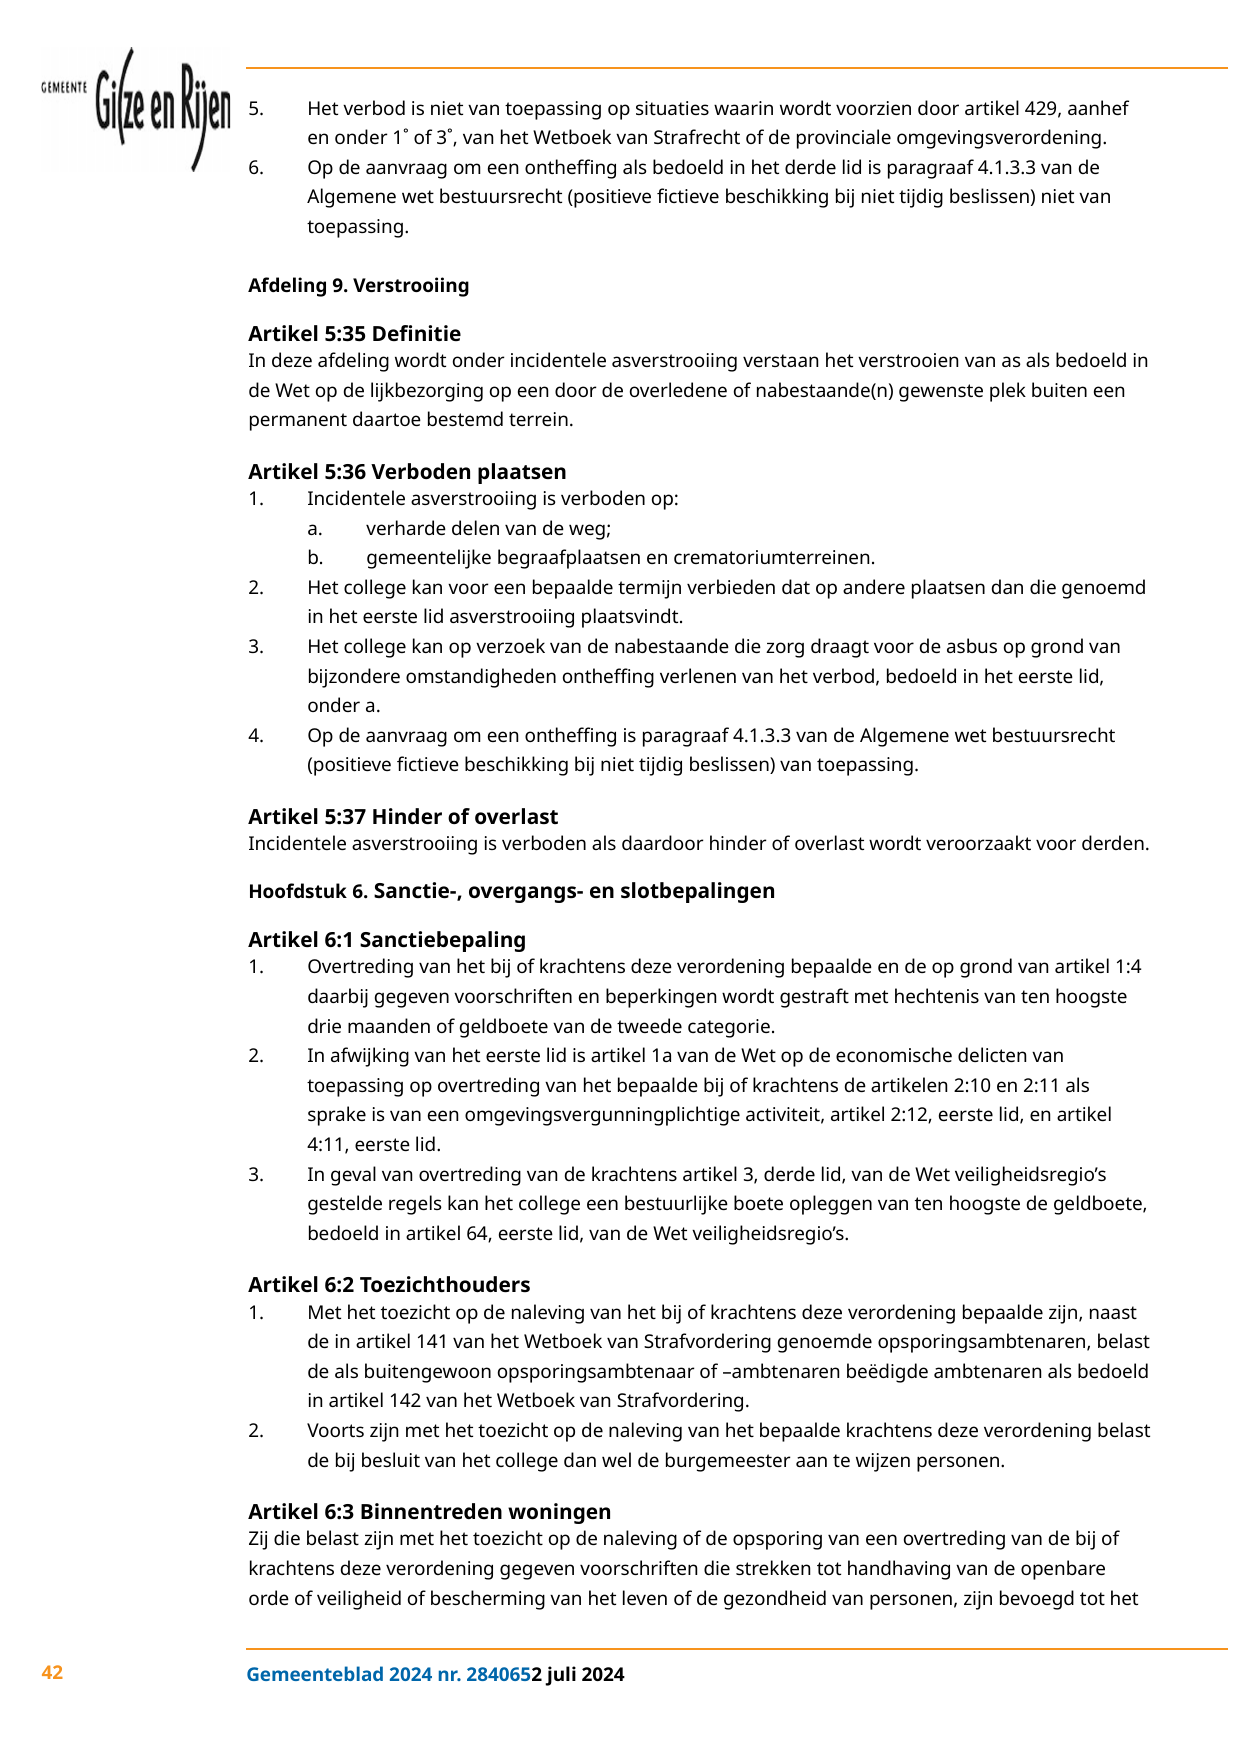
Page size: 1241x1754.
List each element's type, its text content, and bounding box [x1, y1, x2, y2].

list In afwijking van het eerste lid is artikel 1a van de Wet op de economische delicten van toepassing op overtreding van het bepaalde bij of krachtens de artikelen 2:10 en 2:11 als sprake is van een omgevingsvergunningplichtige activiteit, artikel 2:12, eerste lid, en artikel 4:11, eerste lid. [248, 1042, 1152, 1157]
list Het verbod is niet van toepassing op situaties waarin wordt voorzien door artikel 429, aanhef en onder 1˚ of 3˚, van het Wetboek van Strafrecht of de provinciale omgevingsverordening. [248, 95, 1152, 150]
picture [41, 47, 231, 172]
text Artikel 6:3 Binnentreden woningen [248, 1497, 1152, 1526]
text Artikel 6:1 Sanctiebepaling [248, 925, 1152, 954]
text Afdeling 9. Verstrooiing [248, 272, 1152, 298]
list Met het toezicht op de naleving van het bij of krachtens deze verordening bepaalde zijn, naast de in artikel 141 van het Wetboek van Strafvordering genoemde opsporingsambtenaren, belast de als buitengewoon opsporingsambtenaar of –ambtenaren beëdigde ambtenaren als bedoeld in artikel 142 van het Wetboek van Strafvordering. [248, 1299, 1152, 1413]
text Artikel 5:37 Hinder of overlast [248, 802, 1152, 830]
list Voorts zijn met het toezicht op de naleving van het bepaalde krachtens deze verordening belast de bij besluit van het college dan wel de burgemeester aan te wijzen personen. [248, 1417, 1152, 1472]
list Overtreding van het bij of krachtens deze verordening bepaalde en de op grond van artikel 1:4 daarbij gegeven voorschriften en beperkingen wordt gestraft met hechtenis van ten hoogste drie maanden of geldboete van de tweede categorie. [248, 954, 1152, 1039]
list Het college kan voor een bepaalde termijn verbieden dat op andere plaatsen dan die genoemd in het eerste lid asverstrooiing plaatsvindt. [248, 574, 1152, 629]
text Incidentele asverstrooiing is verboden als daardoor hinder of overlast wordt veroorzaakt voor derden. [248, 830, 1152, 856]
list gemeentelijke begraafplaatsen en crematoriumterreinen. [307, 544, 1152, 570]
list verharde delen van de weg; [307, 515, 1152, 541]
list Op de aanvraag om een ontheffing is paragraaf 4.1.3.3 van de Algemene wet bestuursrecht (positieve fictieve beschikking bij niet tijdig beslissen) van toepassing. [248, 722, 1152, 777]
text Artikel 5:35 Definitie [248, 319, 1152, 347]
list Het college kan op verzoek van de nabestaande die zorg draagt voor de asbus op grond van bijzondere omstandigheden ontheffing verlenen van het verbod, bedoeld in het eerste lid, onder a. [248, 633, 1152, 718]
text Artikel 6:2 Toezichthouders [248, 1270, 1152, 1299]
text In deze afdeling wordt onder incidentele asverstrooiing verstaan het verstrooien van as als bedoeld in de Wet op de lijkbezorging op een door de overledene of nabestaande(n) gewenste plek buiten een permanent daartoe bestemd terrein. [248, 347, 1152, 432]
list In geval van overtreding van de krachtens artikel 3, derde lid, van de Wet veiligheidsregio’s gestelde regels kan het college een bestuurlijke boete opleggen van ten hoogste de geldboete, bedoeld in artikel 64, eerste lid, van de Wet veiligheidsregio’s. [248, 1161, 1152, 1246]
list Op de aanvraag om een ontheffing als bedoeld in het derde lid is paragraaf 4.1.3.3 van de Algemene wet bestuursrecht (positieve fictieve beschikking bij niet tijdig beslissen) niet van toepassing. [248, 154, 1152, 239]
text Hoofdstuk 6. Sanctie-, overgangs- en slotbepalingen [248, 876, 1152, 904]
text Zij die belast zijn met het toezicht op de naleving of de opsporing van een overtreding van de bij of krachtens deze verordening gegeven voorschriften die strekken tot handhaving van de openbare orde of veiligheid of bescherming van het leven of de gezondheid van personen, zijn bevoegd tot het [248, 1526, 1152, 1611]
text Artikel 5:36 Verboden plaatsen [248, 457, 1152, 485]
list Incidentele asverstrooiing is verboden op: [248, 485, 1152, 511]
